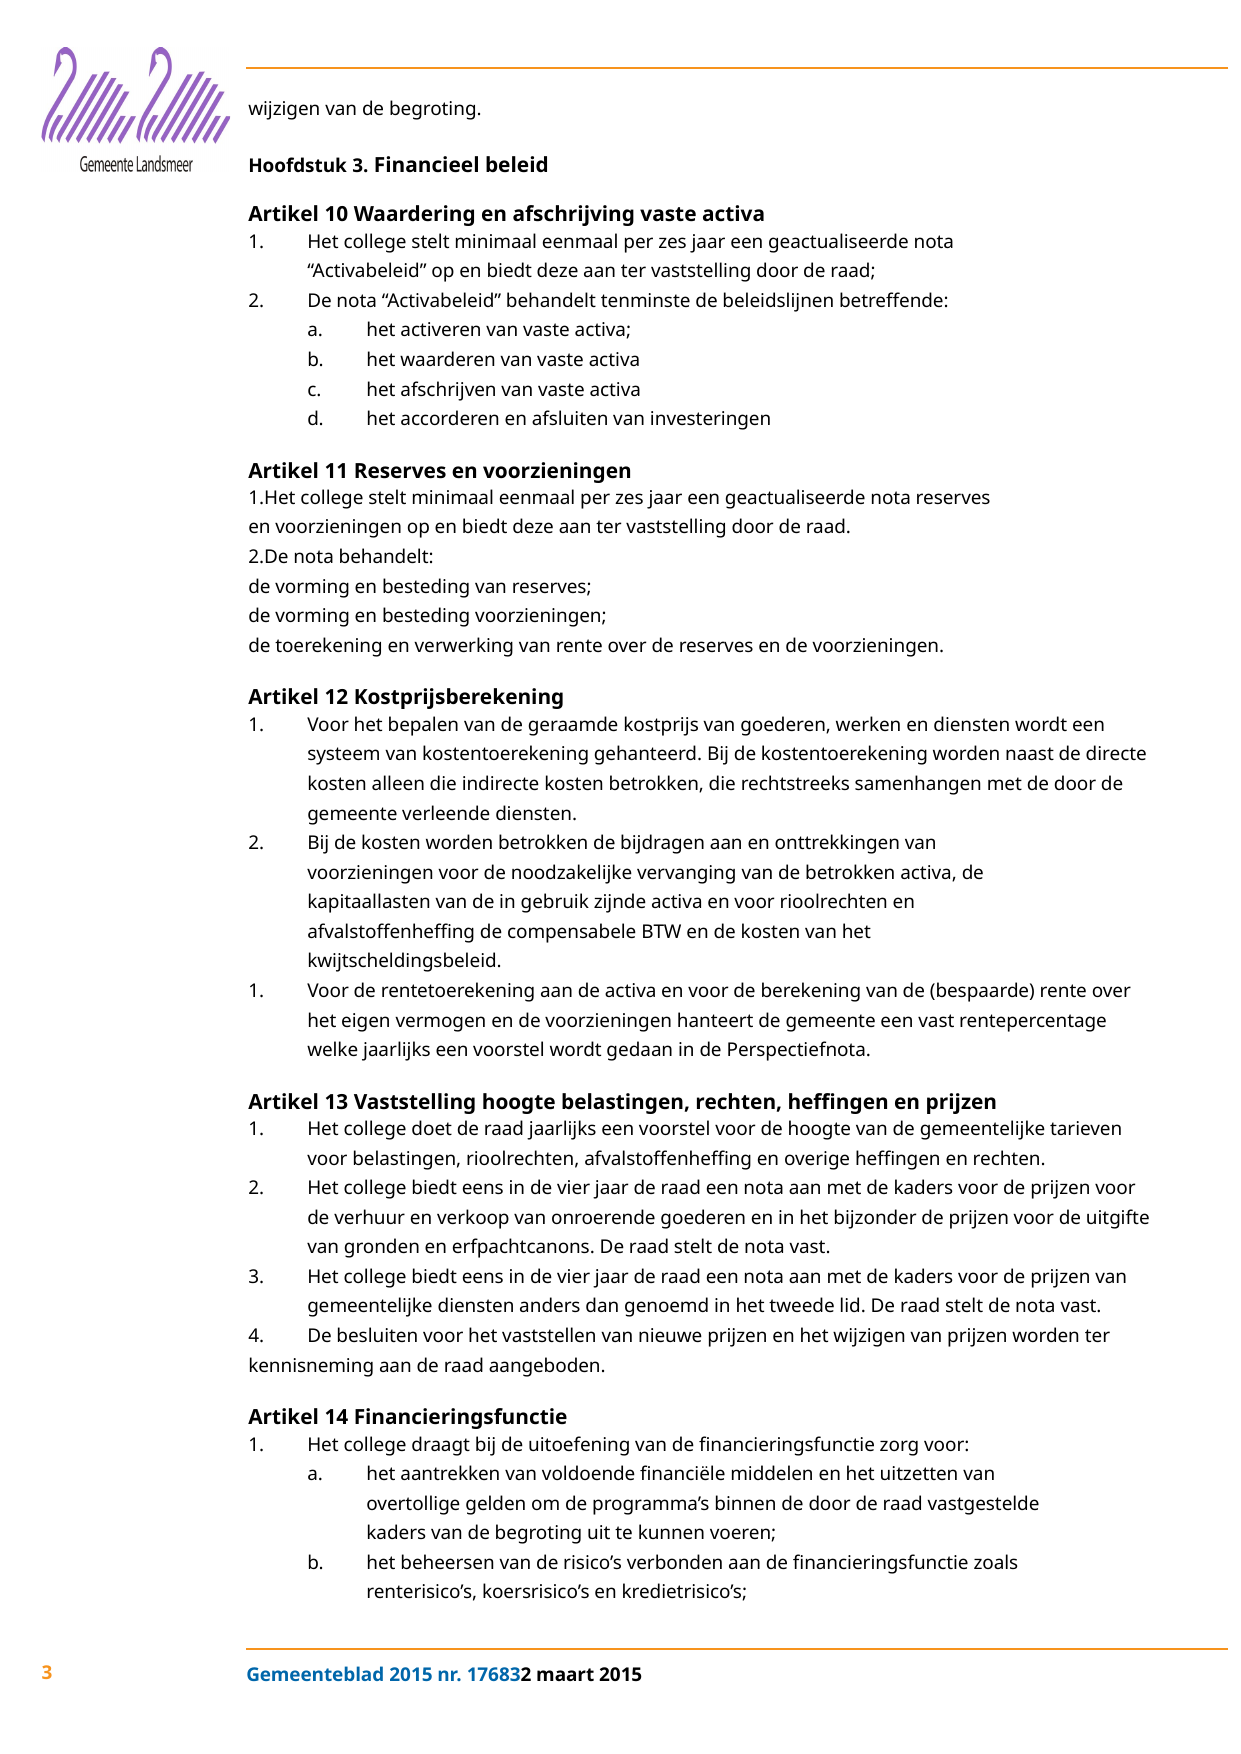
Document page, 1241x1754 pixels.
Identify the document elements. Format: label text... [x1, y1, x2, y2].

list renterisico’s, koersrisico’s en kredietrisico’s; [307, 1579, 1152, 1604]
text 2.De nota behandelt: [248, 543, 1152, 569]
list kapitaallasten van de in gebruik zijnde activa en voor rioolrechten en [248, 888, 1152, 914]
list kaders van de begroting uit te kunnen voeren; [307, 1519, 1152, 1545]
list overtollige gelden om de programma’s binnen de door de raad vastgestelde [307, 1490, 1152, 1516]
list Voor het bepalen van de geraamde kostprijs van goederen, werken en diensten wordt een systeem van kostentoerekening gehanteerd. Bij de kostentoerekening worden naast de directe kosten alleen die indirecte kosten betrokken, die rechtstreeks samenhangen met de door de gemeente verleende diensten. [248, 711, 1152, 825]
text de vorming en besteding voorzieningen; [248, 602, 1152, 628]
text 1.Het college stelt minimaal eenmaal per zes jaar een geactualiseerde nota reserves [248, 484, 1152, 510]
list Het college draagt bij de uitoefening van de financieringsfunctie zorg voor: [248, 1431, 1152, 1456]
text Artikel 14 Financieringsfunctie [248, 1402, 1152, 1431]
text Artikel 10 Waardering en afschrijving vaste activa [248, 199, 1152, 228]
list Voor de rentetoerekening aan de activa en voor de berekening van de (bespaarde) rente over het eigen vermogen en de voorzieningen hanteert de gemeente een vast rentepercentage welke jaarlijks een voorstel wordt gedaan in de Perspectiefnota. [248, 977, 1152, 1062]
text wijzigen van de begroting. [248, 95, 1152, 121]
list het activeren van vaste activa; [307, 317, 1152, 342]
picture [41, 47, 231, 172]
text Hoofdstuk 3. Financieel beleid [248, 150, 1152, 178]
list Het college doet de raad jaarlijks een voorstel voor de hoogte van de gemeentelijke tarieven voor belastingen, rioolrechten, afvalstoffenheffing en overige heffingen en rechten. [248, 1115, 1152, 1171]
list afvalstoffenheffing de compensabele BTW en de kosten van het [248, 918, 1152, 944]
text Artikel 11 Reserves en voorzieningen [248, 456, 1152, 484]
list Bij de kosten worden betrokken de bijdragen aan en onttrekkingen van [248, 829, 1152, 855]
text kennisneming aan de raad aangeboden. [248, 1352, 1152, 1378]
text Artikel 13 Vaststelling hoogte belastingen, rechten, heffingen en prijzen [248, 1087, 1152, 1115]
list Het college biedt eens in de vier jaar de raad een nota aan met de kaders voor de prijzen voor de verhuur en verkoop van onroerende goederen en in het bijzonder de prijzen voor de uitgifte van gronden en erfpachtcanons. De raad stelt de nota vast. [248, 1174, 1152, 1259]
list De besluiten voor het vaststellen van nieuwe prijzen en het wijzigen van prijzen worden ter [248, 1322, 1152, 1348]
list kwijtscheldingsbeleid. [248, 948, 1152, 973]
text Artikel 12 Kostprijsberekening [248, 682, 1152, 711]
list het afschrijven van vaste activa [307, 376, 1152, 401]
list het aantrekken van voldoende financiële middelen en het uitzetten van [307, 1460, 1152, 1486]
list Het college stelt minimaal eenmaal per zes jaar een geactualiseerde nota [248, 228, 1152, 253]
list Het college biedt eens in de vier jaar de raad een nota aan met de kaders voor de prijzen van gemeentelijke diensten anders dan genoemd in het tweede lid. De raad stelt de nota vast. [248, 1263, 1152, 1318]
text de vorming en besteding van reserves; [248, 573, 1152, 599]
list De nota “Activabeleid” behandelt tenminste de beleidslijnen betreffende: [248, 287, 1152, 313]
list voorzieningen voor de noodzakelijke vervanging van de betrokken activa, de [248, 859, 1152, 884]
text en voorzieningen op en biedt deze aan ter vaststelling door de raad. [248, 514, 1152, 539]
list het accorderen en afsluiten van investeringen [307, 405, 1152, 431]
list het waarderen van vaste activa [307, 346, 1152, 372]
text de toerekening en verwerking van rente over de reserves en de voorzieningen. [248, 632, 1152, 658]
list “Activabeleid” op en biedt deze aan ter vaststelling door de raad; [248, 257, 1152, 283]
list het beheersen van de risico’s verbonden aan de financieringsfunctie zoals [307, 1549, 1152, 1575]
